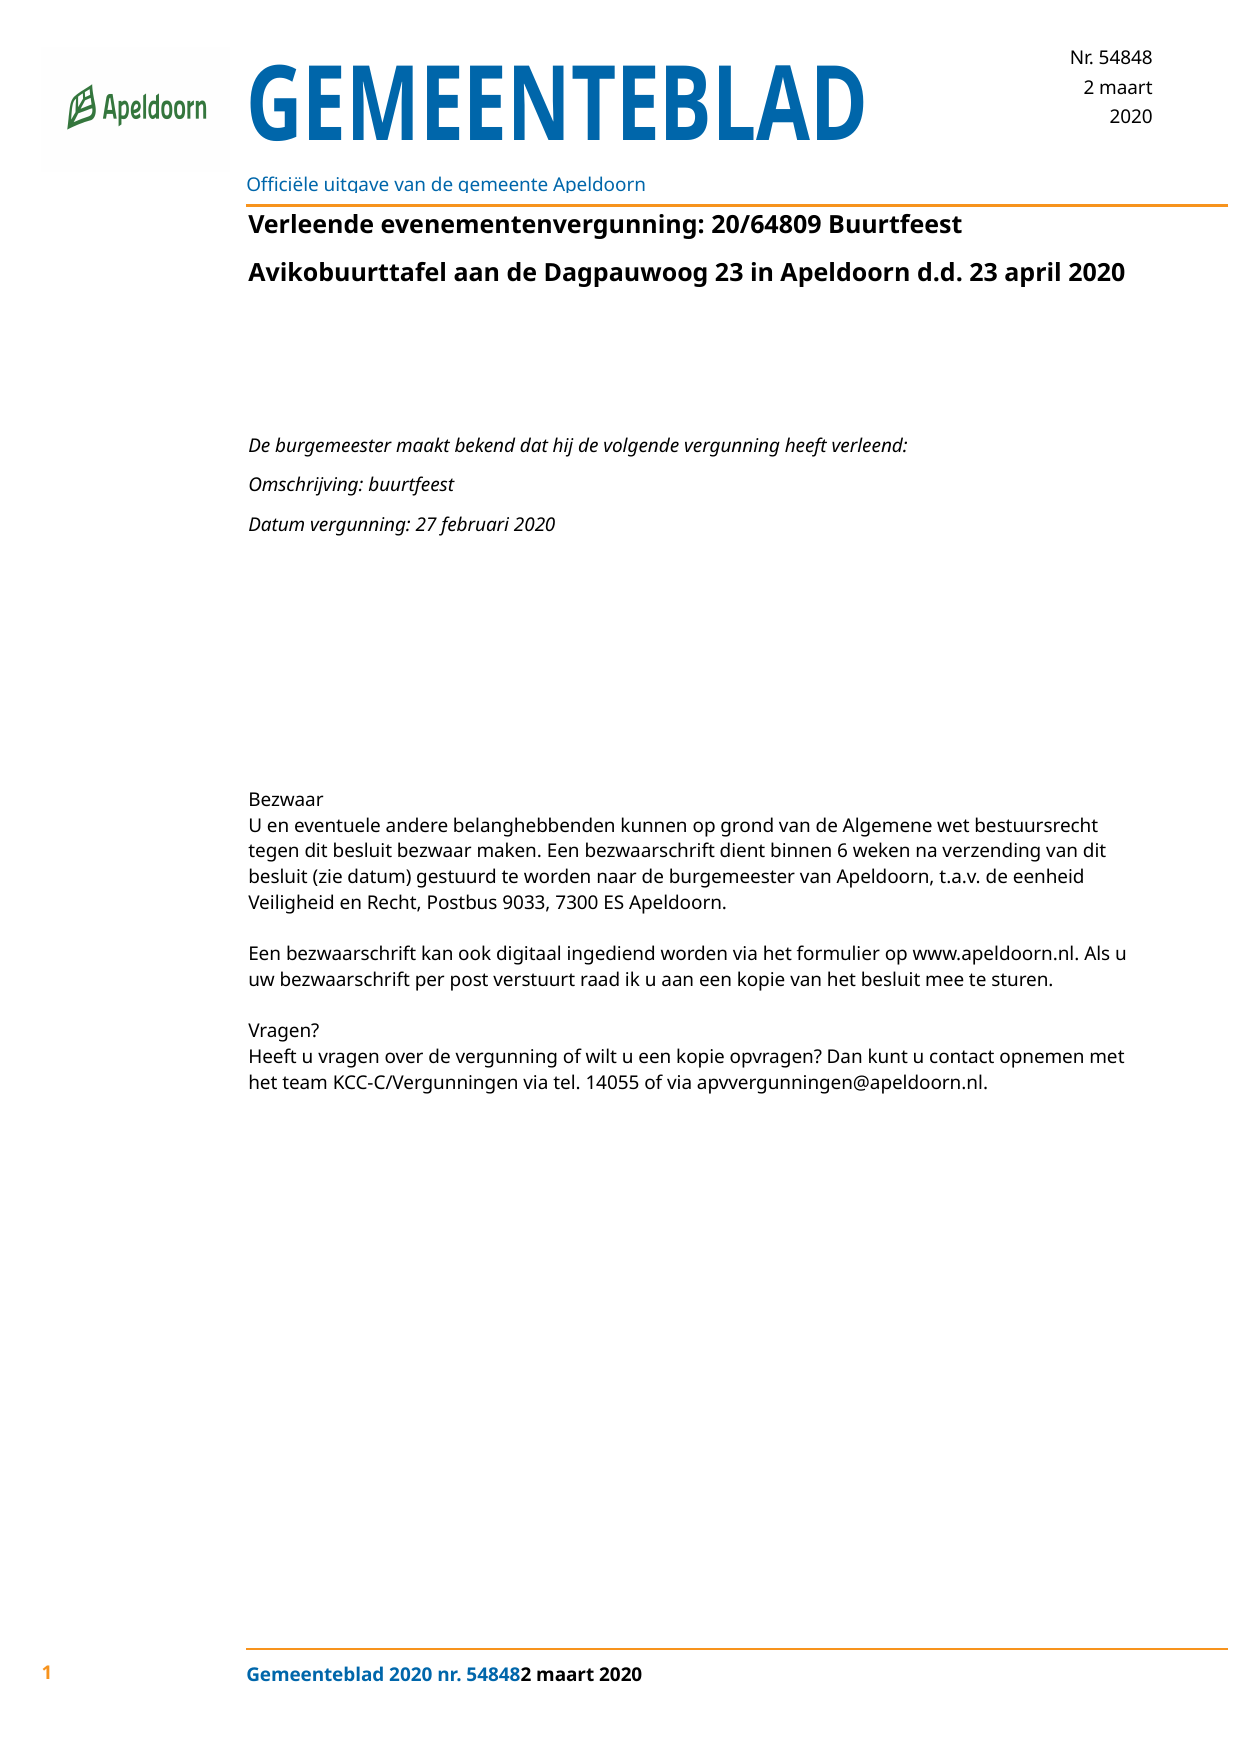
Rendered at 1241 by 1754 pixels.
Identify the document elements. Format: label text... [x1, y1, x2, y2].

text Verleende evenementenvergunning: 20/64809 Buurtfeest Avikobuurttafel aan de Dagpauwoog 23 in Apeldoorn d.d. 23 april 2020 [248, 207, 1152, 288]
text Een bezwaarschrift kan ook digitaal ingediend worden via het formulier op www.apeldoorn.nl. Als u uw bezwaarschrift per post verstuurt raad ik u aan een kopie van het besluit mee te sturen. [248, 940, 1152, 992]
text Heeft u vragen over de vergunning of wilt u een kopie opvragen? Dan kunt u contact opnemen met het team KCC-C/Vergunningen via tel. 14055 of via apvvergunningen@apeldoorn.nl. [248, 1043, 1152, 1095]
text Omschrijving: buurtfeest [248, 472, 1152, 497]
text Datum vergunning: 27 februari 2020 [248, 511, 1152, 537]
picture [41, 47, 231, 172]
text Vragen? [248, 1018, 1152, 1043]
text De burgemeester maakt bekend dat hij de volgende vergunning heeft verleend: [248, 432, 1152, 458]
text U en eventuele andere belanghebbenden kunnen op grond van de Algemene wet bestuursrecht tegen dit besluit bezwaar maken. Een bezwaarschrift dient binnen 6 weken na verzending van dit besluit (zie datum) gestuurd te worden naar de burgemeester van Apeldoorn, t.a.v. de eenheid Veiligheid en Recht, Postbus 9033, 7300 ES Apeldoorn. [248, 812, 1152, 915]
text Bezwaar [248, 786, 1152, 812]
